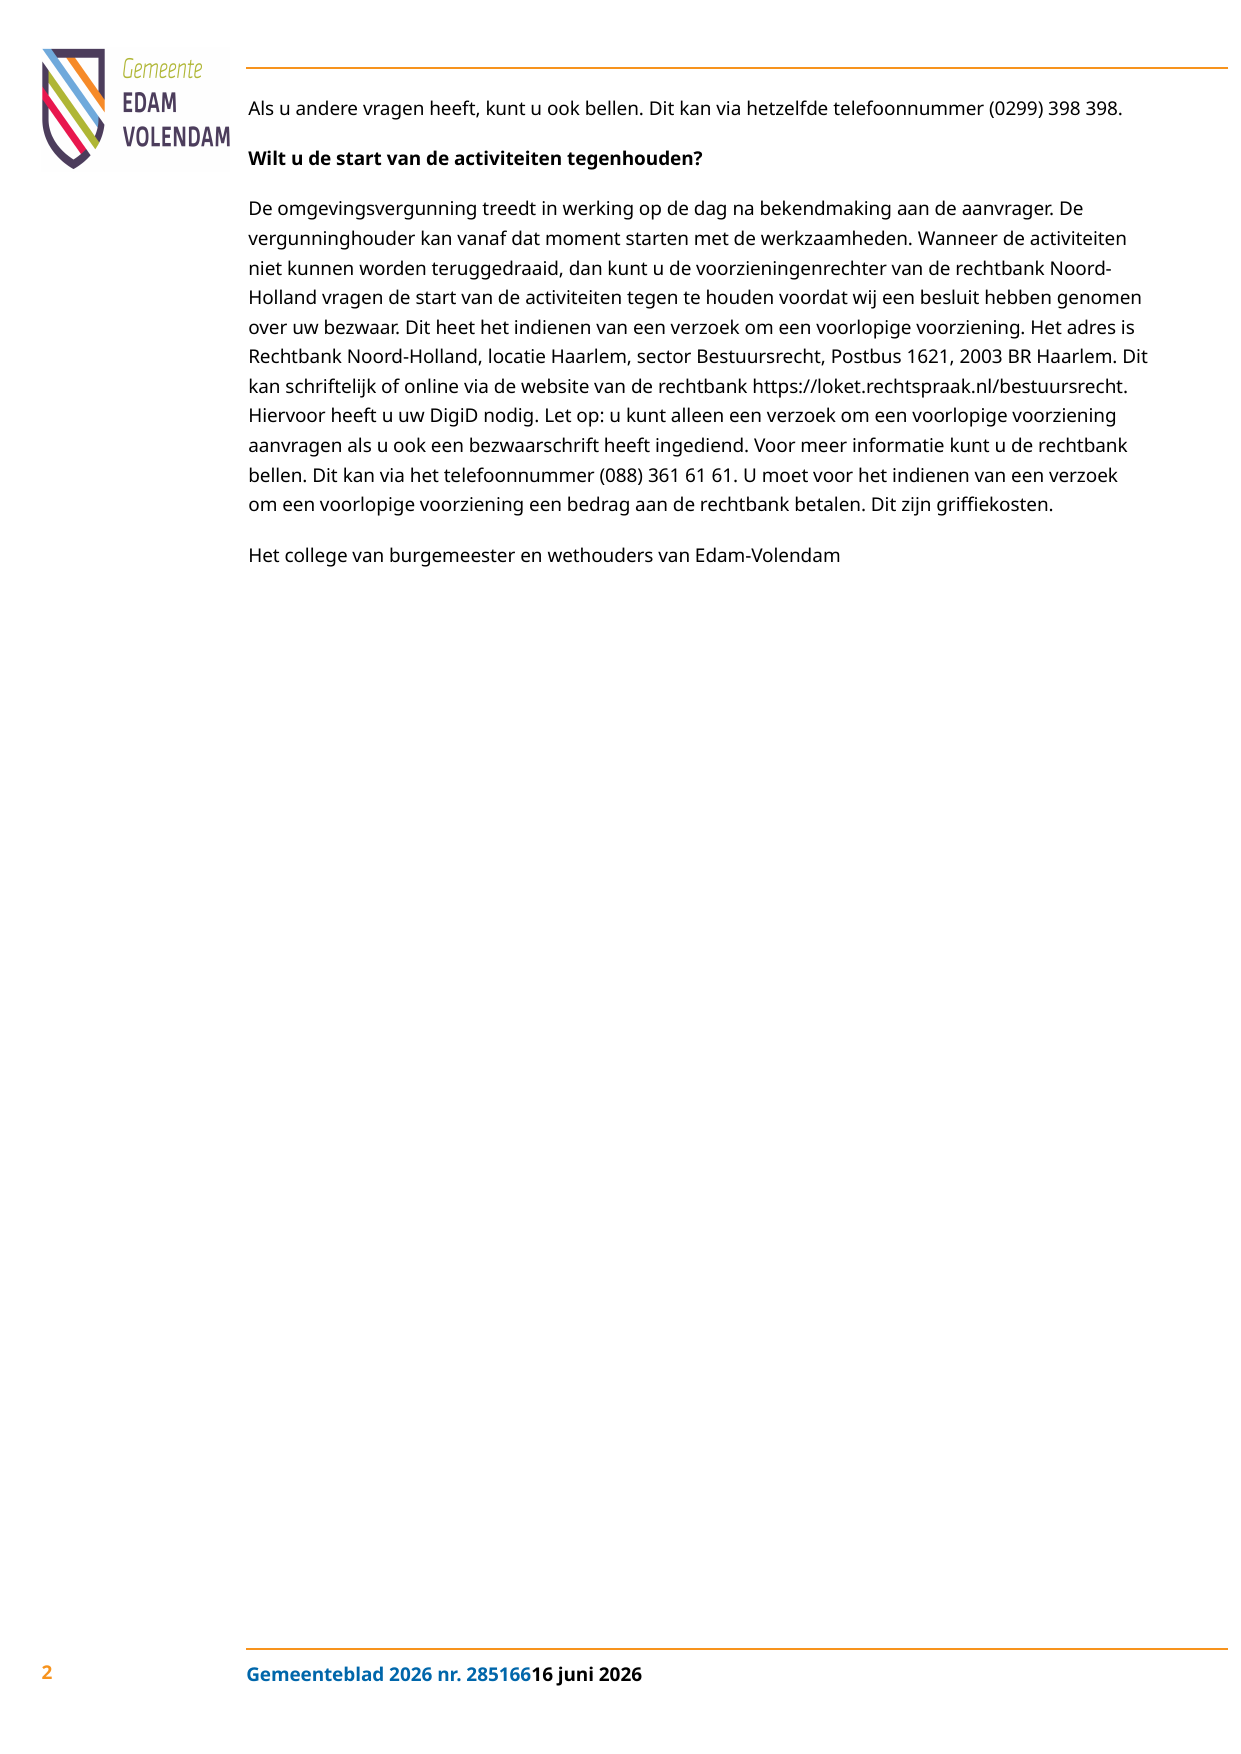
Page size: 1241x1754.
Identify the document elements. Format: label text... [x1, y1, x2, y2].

text De omgevingsvergunning treedt in werking op de dag na bekendmaking aan de aanvrager. De vergunninghouder kan vanaf dat moment starten met de werkzaamheden. Wanneer de activiteiten niet kunnen worden teruggedraaid, dan kunt u de voorzieningenrechter van de rechtbank Noord-Holland vragen de start van de activiteiten tegen te houden voordat wij een besluit hebben genomen over uw bezwaar. Dit heet het indienen van een verzoek om een voorlopige voorziening. Het adres is Rechtbank Noord-Holland, locatie Haarlem, sector Bestuursrecht, Postbus 1621, 2003 BR Haarlem. Dit kan schriftelijk of online via de website van de rechtbank https://loket.rechtspraak.nl/bestuursrecht. Hiervoor heeft u uw DigiD nodig. Let op: u kunt alleen een verzoek om een voorlopige voorziening aanvragen als u ook een bezwaarschrift heeft ingediend. Voor meer informatie kunt u de rechtbank bellen. Dit kan via het telefoonnummer (088) 361 61 61. U moet voor het indienen van een verzoek om een voorlopige voorziening een bedrag aan de rechtbank betalen. Dit zijn griffiekosten. [248, 196, 1152, 517]
text Als u andere vragen heeft, kunt u ook bellen. Dit kan via hetzelfde telefoonnummer (0299) 398 398. [248, 95, 1152, 121]
picture [41, 47, 231, 172]
text Het college van burgemeester en wethouders van Edam-Volendam [248, 542, 1152, 568]
text Wilt u de start van de activiteiten tegenhouden? [248, 145, 1152, 171]
